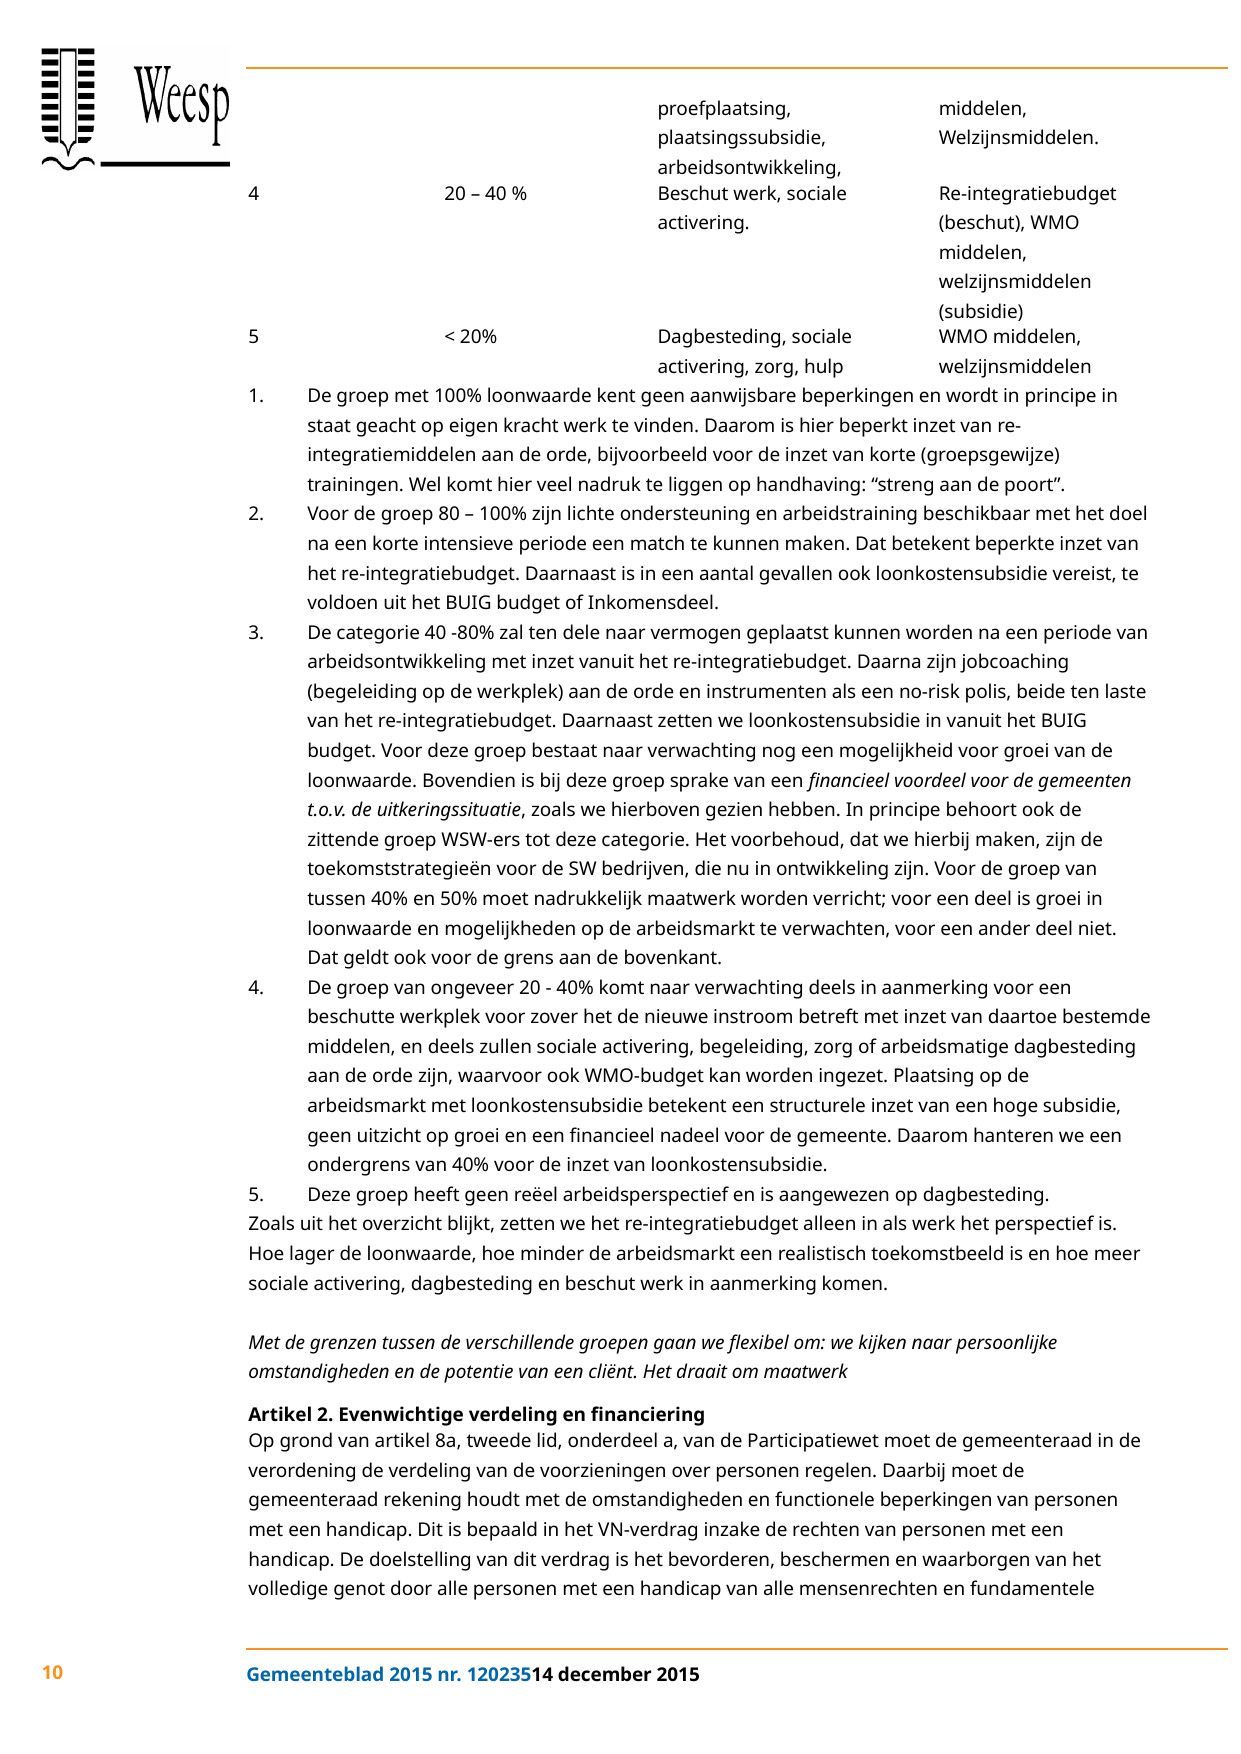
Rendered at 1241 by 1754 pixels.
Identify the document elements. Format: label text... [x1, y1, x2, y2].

list Deze groep heeft geen reëel arbeidsperspectief en is aangewezen op dagbesteding. [248, 1181, 1152, 1207]
table_cell [444, 95, 657, 180]
text Zoals uit het overzicht blijkt, zetten we het re-integratiebudget alleen in als werk het perspectief is. Hoe lager de loonwaarde, hoe minder de arbeidsmarkt een realistisch toekomstbeeld is en hoe meer sociale activering, dagbesteding en beschut werk in aanmerking komen. [248, 1211, 1152, 1296]
table_cell 20 – 40 % [444, 180, 657, 324]
text Artikel 2. Evenwichtige verdeling en financiering [248, 1402, 1152, 1427]
table_cell WMO middelen, welzijnsmiddelen [939, 324, 1152, 379]
table_cell [248, 95, 444, 180]
table_cell proefplaatsing, plaatsingssubsidie, arbeidsontwikkeling, [657, 95, 938, 180]
table_cell Beschut werk, sociale activering. [657, 180, 938, 324]
picture [41, 47, 231, 172]
list Voor de groep 80 – 100% zijn lichte ondersteuning en arbeidstraining beschikbaar met het doel na een korte intensieve periode een match te kunnen maken. Dat betekent beperkte inzet van het re-integratiebudget. Daarnaast is in een aantal gevallen ook loonkostensubsidie vereist, te voldoen uit het BUIG budget of Inkomensdeel. [248, 501, 1152, 615]
list De categorie 40 -80% zal ten dele naar vermogen geplaatst kunnen worden na een periode van arbeidsontwikkeling met inzet vanuit het re-integratiebudget. Daarna zijn jobcoaching (begeleiding op de werkplek) aan de orde en instrumenten als een no-risk polis, beide ten laste van het re-integratiebudget. Daarnaast zetten we loonkostensubsidie in vanuit het BUIG budget. Voor deze groep bestaat naar verwachting nog een mogelijkheid voor groei van de loonwaarde. Bovendien is bij deze groep sprake van een financieel voordeel voor de gemeenten t.o.v. de uitkeringssituatie, zoals we hierboven gezien hebben. In principe behoort ook de zittende groep WSW-ers tot deze categorie. Het voorbehoud, dat we hierbij maken, zijn de toekomststrategieën voor de SW bedrijven, die nu in ontwikkeling zijn. Voor de groep van tussen 40% en 50% moet nadrukkelijk maatwerk worden verricht; voor een deel is groei in loonwaarde en mogelijkheden op de arbeidsmarkt te verwachten, voor een ander deel niet. Dat geldt ook voor de grens aan de bovenkant. [248, 619, 1152, 970]
list De groep van ongeveer 20 - 40% komt naar verwachting deels in aanmerking voor een beschutte werkplek voor zover het de nieuwe instroom betreft met inzet van daartoe bestemde middelen, en deels zullen sociale activering, begeleiding, zorg of arbeidsmatige dagbesteding aan de orde zijn, waarvoor ook WMO-budget kan worden ingezet. Plaatsing op de arbeidsmarkt met loonkostensubsidie betekent een structurele inzet van een hoge subsidie, geen uitzicht op groei en een financieel nadeel voor de gemeente. Daarom hanteren we een ondergrens van 40% voor de inzet van loonkostensubsidie. [248, 974, 1152, 1177]
table_cell 5 [248, 324, 444, 379]
table_cell Re-integratiebudget (beschut), WMO middelen, welzijnsmiddelen (subsidie) [939, 180, 1152, 324]
list De groep met 100% loonwaarde kent geen aanwijsbare beperkingen en wordt in principe in staat geacht op eigen kracht werk te vinden. Daarom is hier beperkt inzet van re-integratiemiddelen aan de orde, bijvoorbeeld voor de inzet van korte (groepsgewijze) trainingen. Wel komt hier veel nadruk te liggen op handhaving: “streng aan de poort”. [248, 382, 1152, 497]
table_cell < 20% [444, 324, 657, 379]
text Op grond van artikel 8a, tweede lid, onderdeel a, van de Participatiewet moet de gemeenteraad in de verordening de verdeling van de voorzieningen over personen regelen. Daarbij moet de gemeenteraad rekening houdt met de omstandigheden en functionele beperkingen van personen met een handicap. Dit is bepaald in het VN-verdrag inzake de rechten van personen met een handicap. De doelstelling van dit verdrag is het bevorderen, beschermen en waarborgen van het volledige genot door alle personen met een handicap van alle mensenrechten en fundamentele [248, 1427, 1152, 1601]
table_cell 4 [248, 180, 444, 324]
text Met de grenzen tussen de verschillende groepen gaan we flexibel om: we kijken naar persoonlijke omstandigheden en de potentie van een cliënt. Het draait om maatwerk [248, 1329, 1152, 1384]
table_cell middelen, Welzijnsmiddelen. [939, 95, 1152, 180]
table_cell Dagbesteding, sociale activering, zorg, hulp [657, 324, 938, 379]
